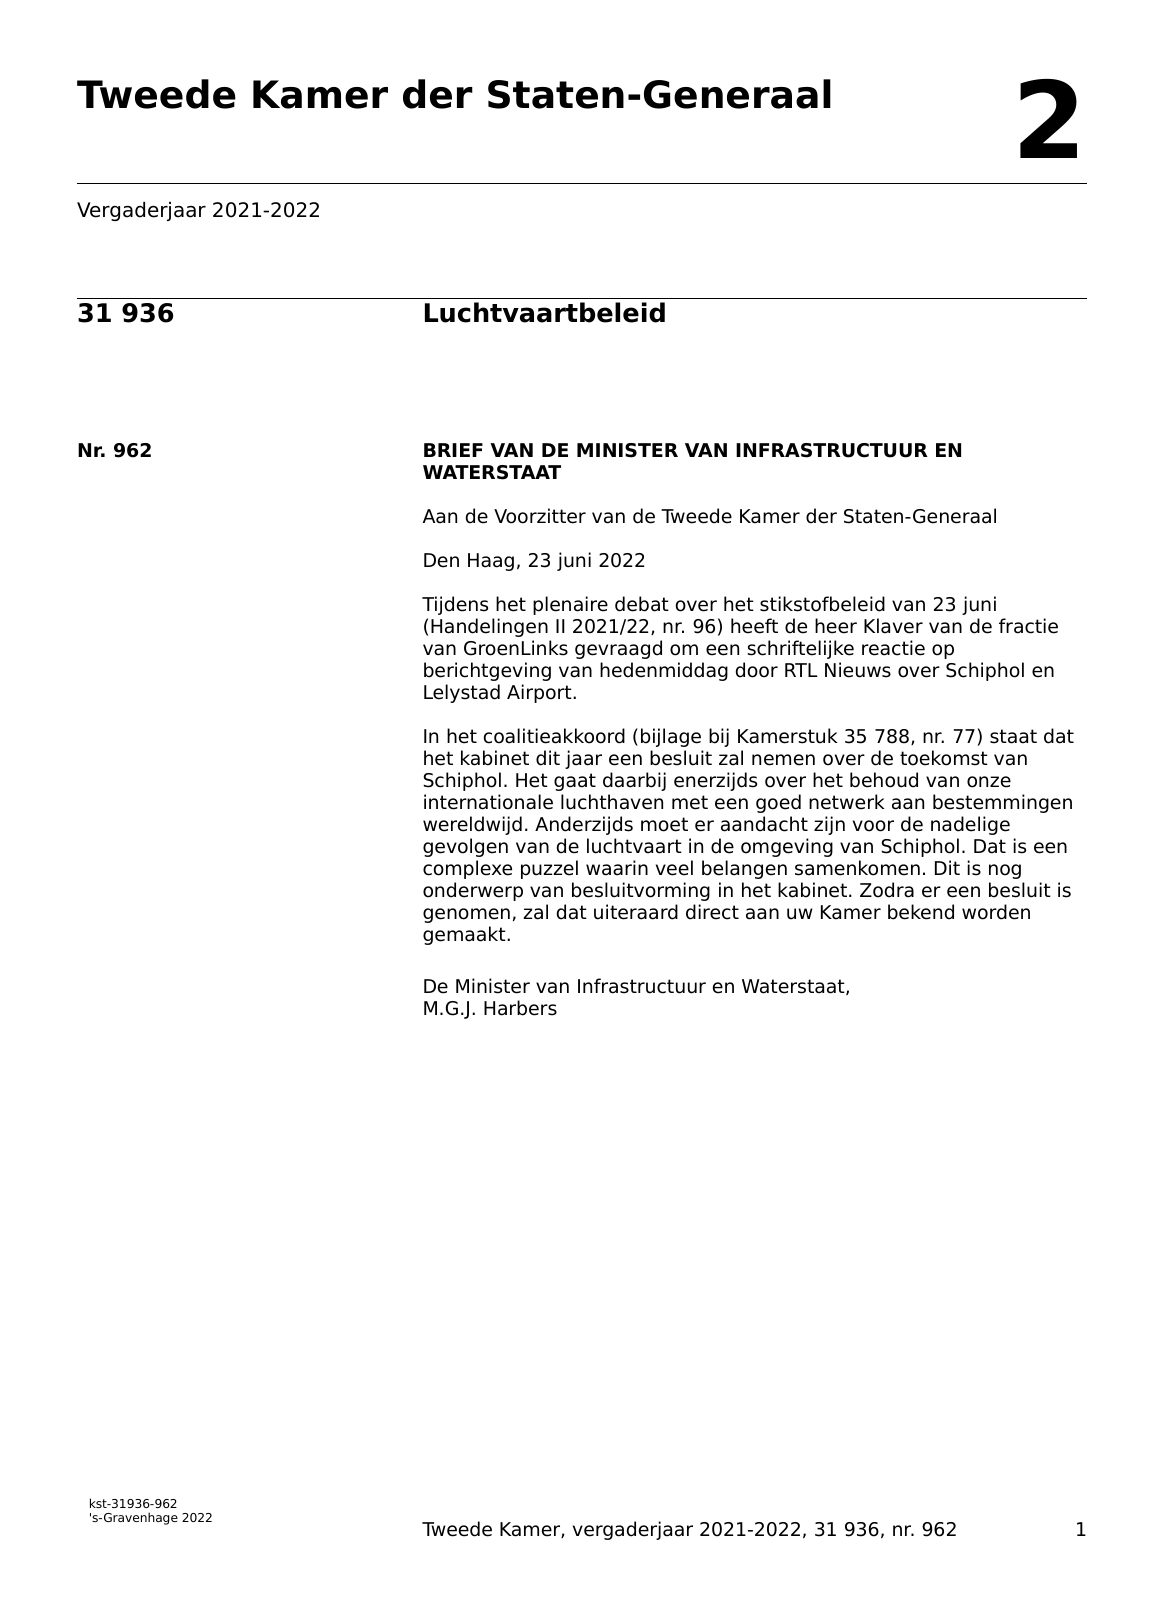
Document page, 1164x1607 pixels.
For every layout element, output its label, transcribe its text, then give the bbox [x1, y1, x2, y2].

subtitle Nr. 962 BRIEF VAN DE MINISTER VAN INFRASTRUCTUUR EN WATERSTAAT [77, 440, 1087, 484]
text Den Haag, 23 juni 2022 [422, 550, 1087, 572]
table_header 2 [886, 59, 1087, 183]
text In het coalitieakkoord (bijlage bij Kamerstuk 35 788, nr. 77) staat dat het kabinet dit jaar een besluit zal nemen over de toekomst van Schiphol. Het gaat daarbij enerzijds over het behoud van onze internationale luchthaven met een goed netwerk aan bestemmingen wereldwijd. Anderzijds moet er aandacht zijn voor de nadelige gevolgen van de luchtvaart in de omgeving van Schiphol. Dat is een complexe puzzel waarin veel belangen samenkomen. Dit is nog onderwerp van besluitvorming in het kabinet. Zodra er een besluit is genomen, zal dat uiteraard direct aan uw Kamer bekend worden gemaakt. [422, 726, 1087, 946]
text De Minister van Infrastructuur en Waterstaat, M.G.J. Harbers [422, 976, 1087, 1020]
subtitle 31 936 Luchtvaartbeleid [77, 299, 1087, 329]
text Aan de Voorzitter van de Tweede Kamer der Staten-Generaal [422, 506, 1087, 528]
text kst-31936-962 [88, 1497, 323, 1511]
table_cell Vergaderjaar 2021-2022 [77, 184, 1087, 298]
text 's-Gravenhage 2022 [88, 1511, 323, 1525]
text Tijdens het plenaire debat over het stikstofbeleid van 23 juni (Handelingen II 2021/22, nr. 96) heeft de heer Klaver van de fractie van GroenLinks gevraagd om een schriftelijke reactie op berichtgeving van hedenmiddag door RTL Nieuws over Schiphol en Lelystad Airport. [422, 594, 1087, 704]
table_header Tweede Kamer der Staten-Generaal [77, 59, 886, 183]
